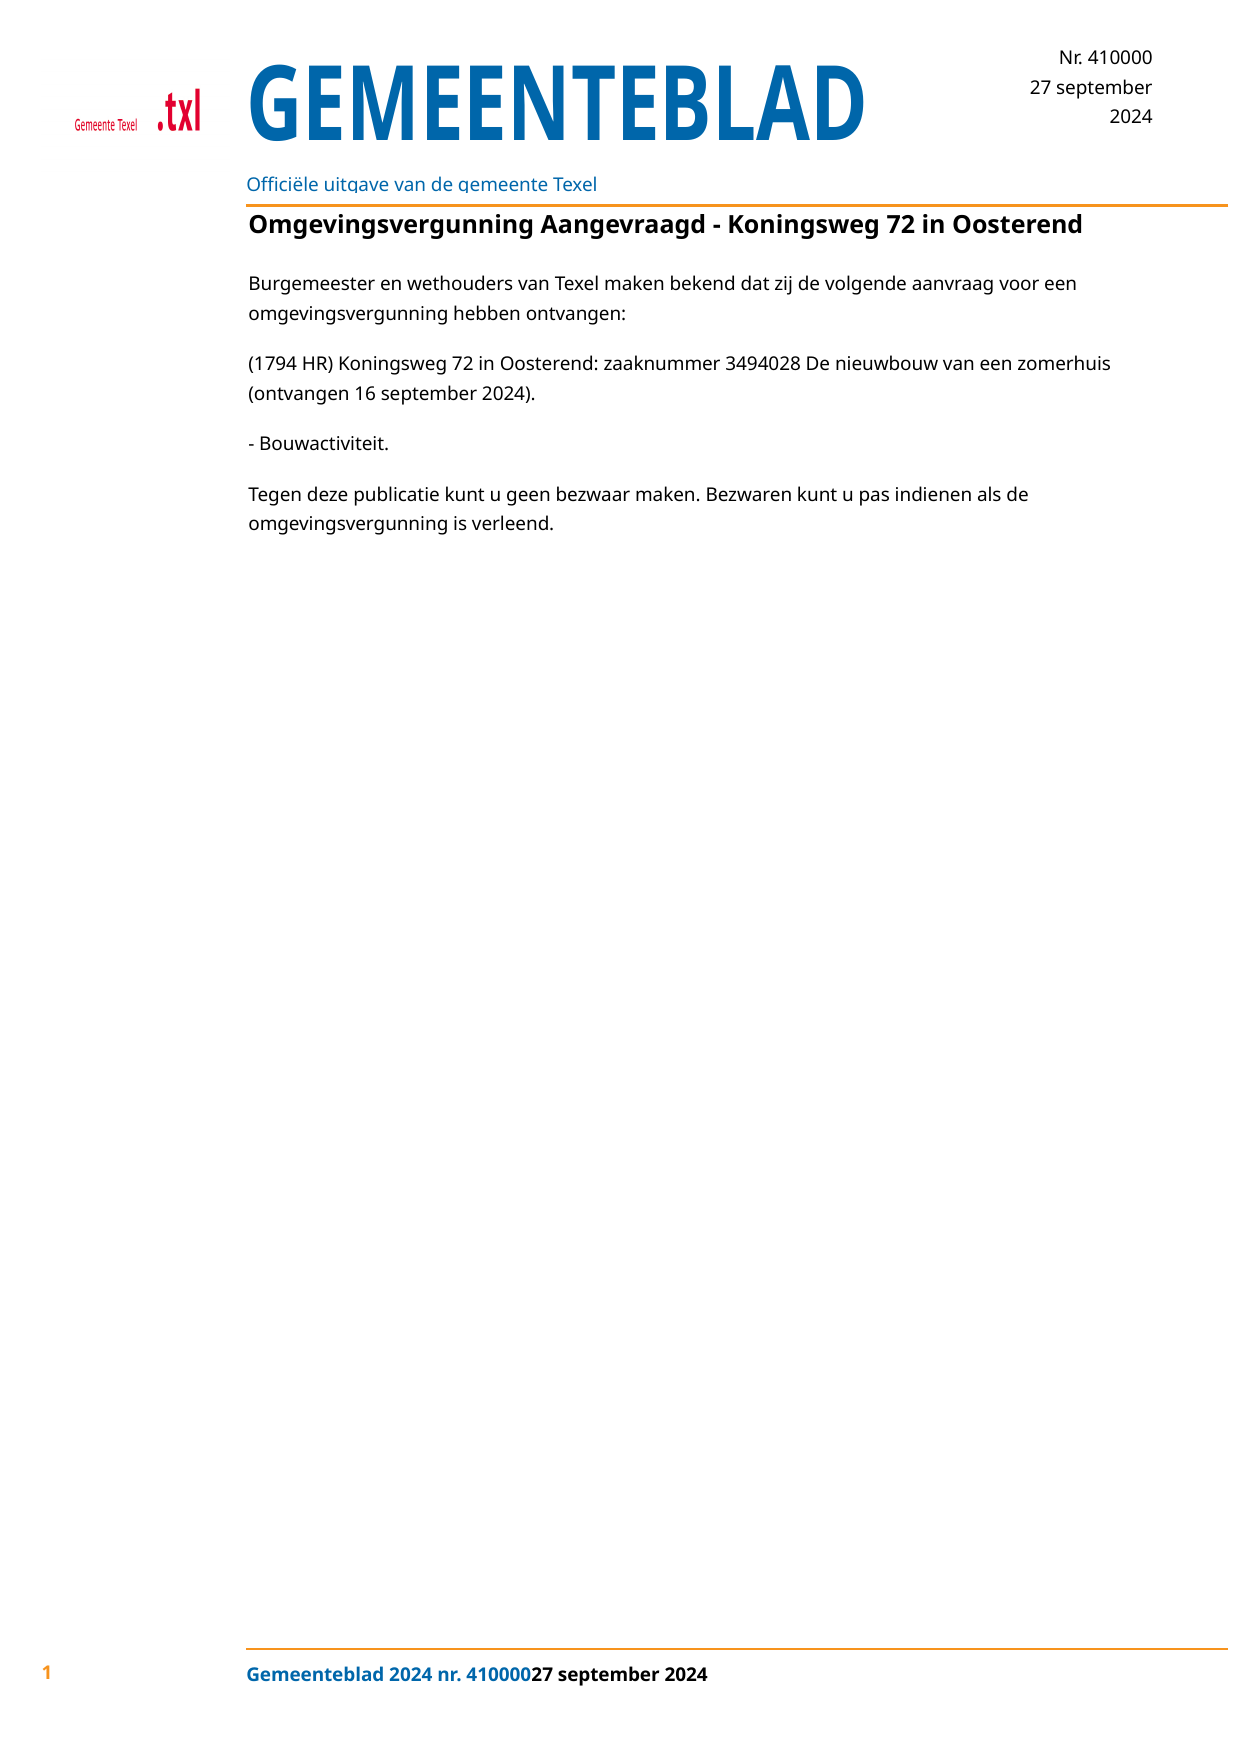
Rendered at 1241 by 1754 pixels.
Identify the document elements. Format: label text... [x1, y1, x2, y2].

picture [41, 47, 231, 172]
text Tegen deze publicatie kunt u geen bezwaar maken. Bezwaren kunt u pas indienen als de omgevingsvergunning is verleend. [248, 481, 1152, 536]
text Burgemeester en wethouders van Texel maken bekend dat zij de volgende aanvraag voor een omgevingsvergunning hebben ontvangen: [248, 270, 1152, 326]
text - Bouwactiviteit. [248, 430, 1152, 456]
text (1794 HR) Koningsweg 72 in Oosterend: zaaknummer 3494028 De nieuwbouw van een zomerhuis (ontvangen 16 september 2024). [248, 350, 1152, 406]
text Omgevingsvergunning Aangevraagd - Koningsweg 72 in Oosterend [248, 207, 1152, 241]
